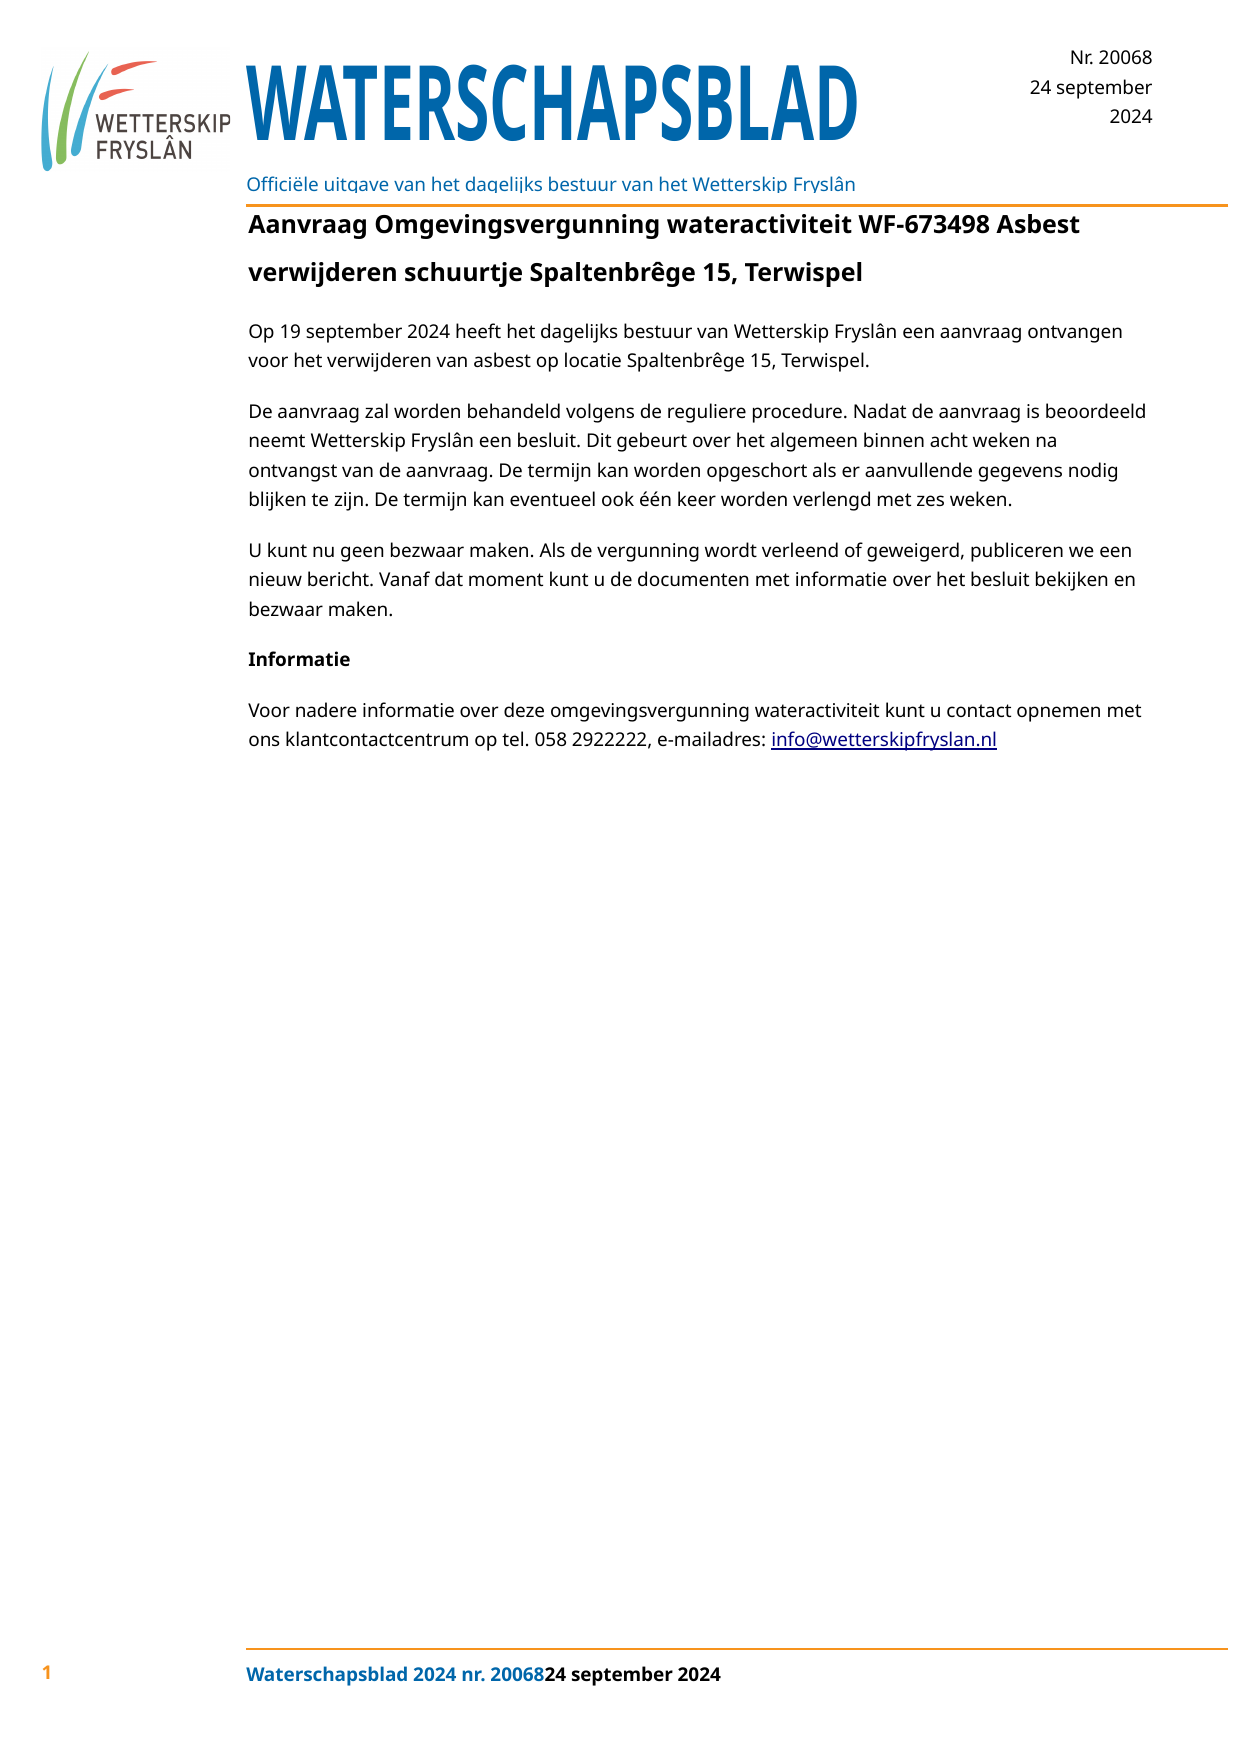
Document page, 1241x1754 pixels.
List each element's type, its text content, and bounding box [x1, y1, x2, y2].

picture [41, 47, 231, 172]
text De aanvraag zal worden behandeld volgens de reguliere procedure. Nadat de aanvraag is beoordeeld neemt Wetterskip Fryslân een besluit. Dit gebeurt over het algemeen binnen acht weken na ontvangst van de aanvraag. De termijn kan worden opgeschort als er aanvullende gegevens nodig blijken te zijn. De termijn kan eventueel ook één keer worden verlengd met zes weken. [248, 398, 1152, 512]
text U kunt nu geen bezwaar maken. Als de vergunning wordt verleend of geweigerd, publiceren we een nieuw bericht. Vanaf dat moment kunt u de documenten met informatie over het besluit bekijken en bezwaar maken. [248, 537, 1152, 622]
text Aanvraag Omgevingsvergunning wateractiviteit WF-673498 Asbest verwijderen schuurtje Spaltenbrêge 15, Terwispel [248, 207, 1152, 288]
text Voor nadere informatie over deze omgevingsvergunning wateractiviteit kunt u contact opnemen met ons klantcontactcentrum op tel. 058 2922222, e-mailadres: info@wetterskipfryslan.nl [248, 697, 1152, 752]
text Informatie [248, 647, 1152, 672]
text Op 19 september 2024 heeft het dagelijks bestuur van Wetterskip Fryslân een aanvraag ontvangen voor het verwijderen van asbest op locatie Spaltenbrêge 15, Terwispel. [248, 318, 1152, 373]
